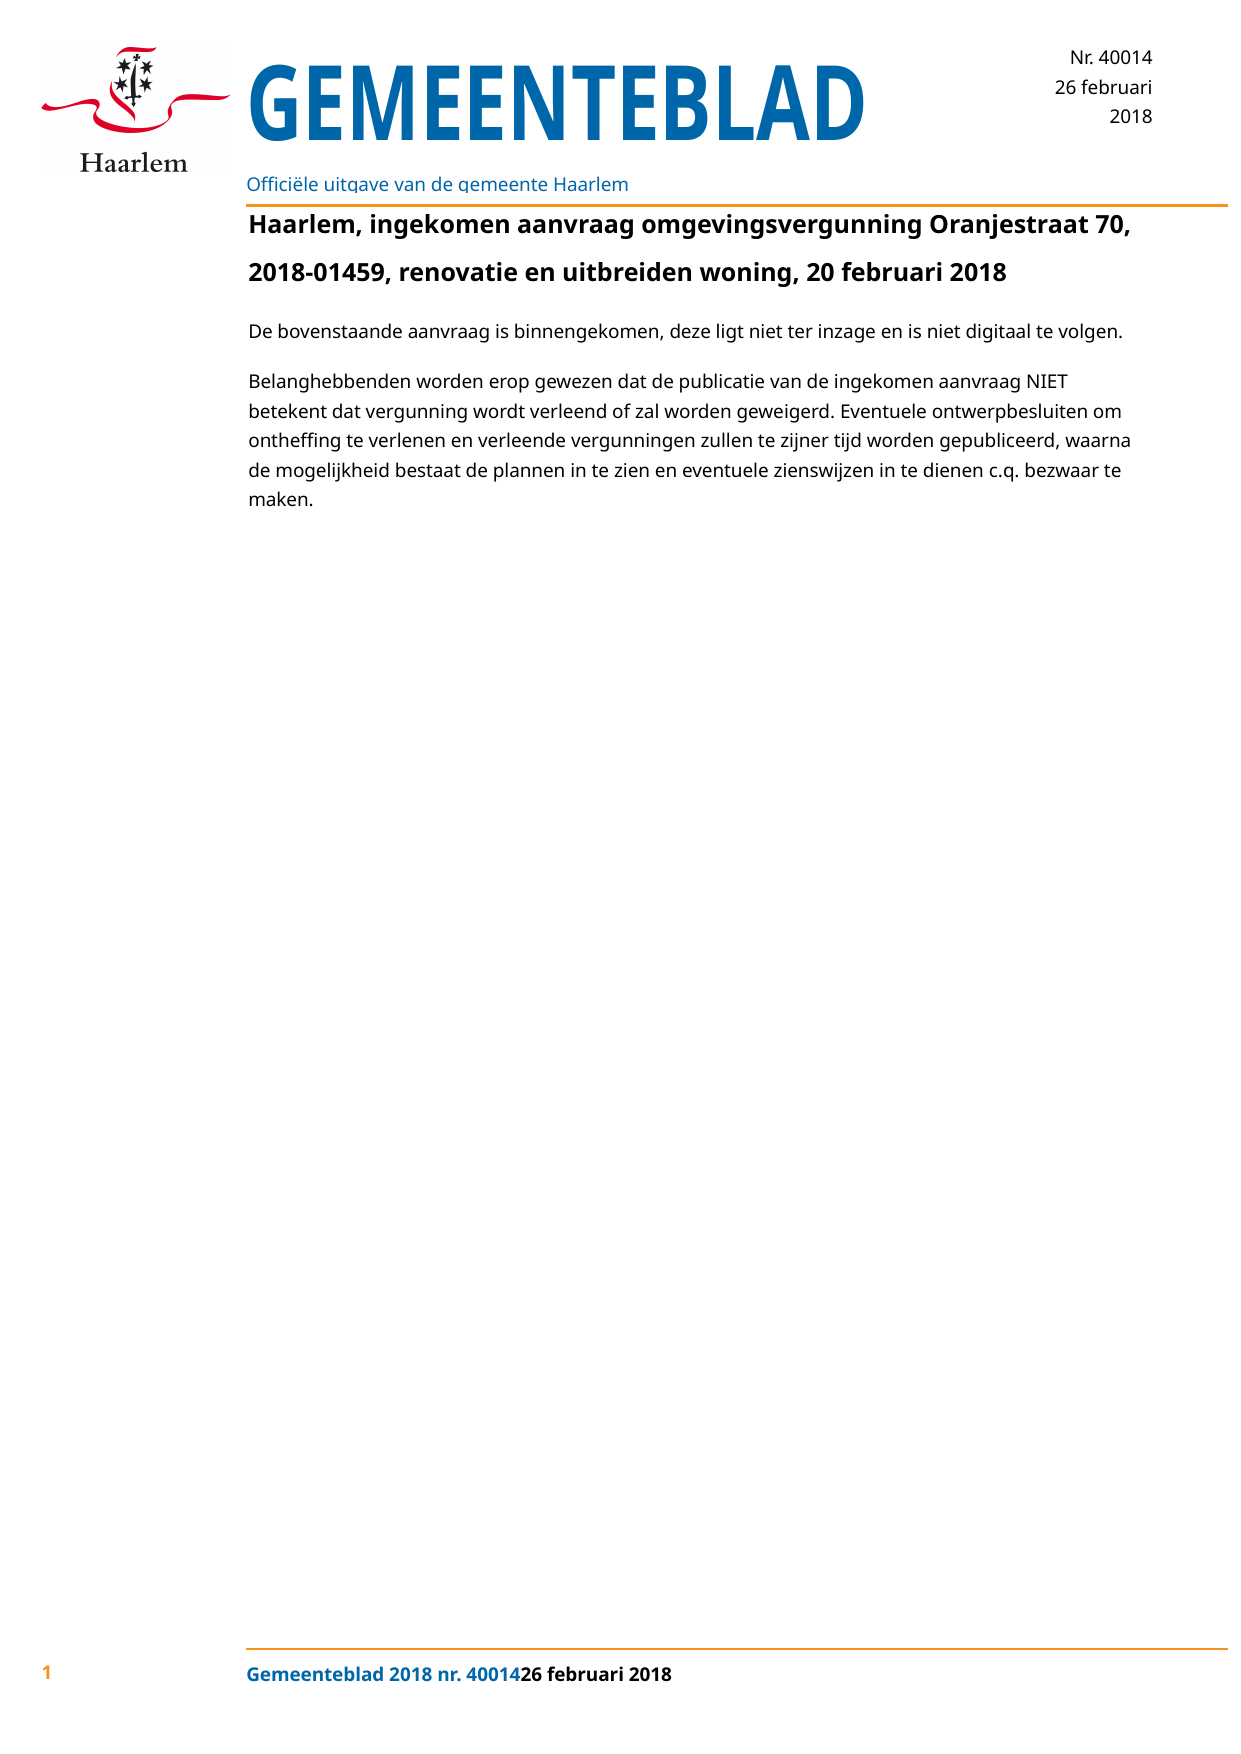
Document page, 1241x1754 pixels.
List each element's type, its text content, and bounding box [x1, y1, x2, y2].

text Belanghebbenden worden erop gewezen dat de publicatie van de ingekomen aanvraag NIET betekent dat vergunning wordt verleend of zal worden geweigerd. Eventuele ontwerpbesluiten om ontheffing te verlenen en verleende vergunningen zullen te zijner tijd worden gepubliceerd, waarna de mogelijkheid bestaat de plannen in te zien en eventuele zienswijzen in te dienen c.q. bezwaar te maken. [248, 368, 1152, 512]
text Haarlem, ingekomen aanvraag omgevingsvergunning Oranjestraat 70, 2018-01459, renovatie en uitbreiden woning, 20 februari 2018 [248, 207, 1152, 288]
picture [41, 47, 231, 172]
text De bovenstaande aanvraag is binnengekomen, deze ligt niet ter inzage en is niet digitaal te volgen. [248, 318, 1152, 344]
